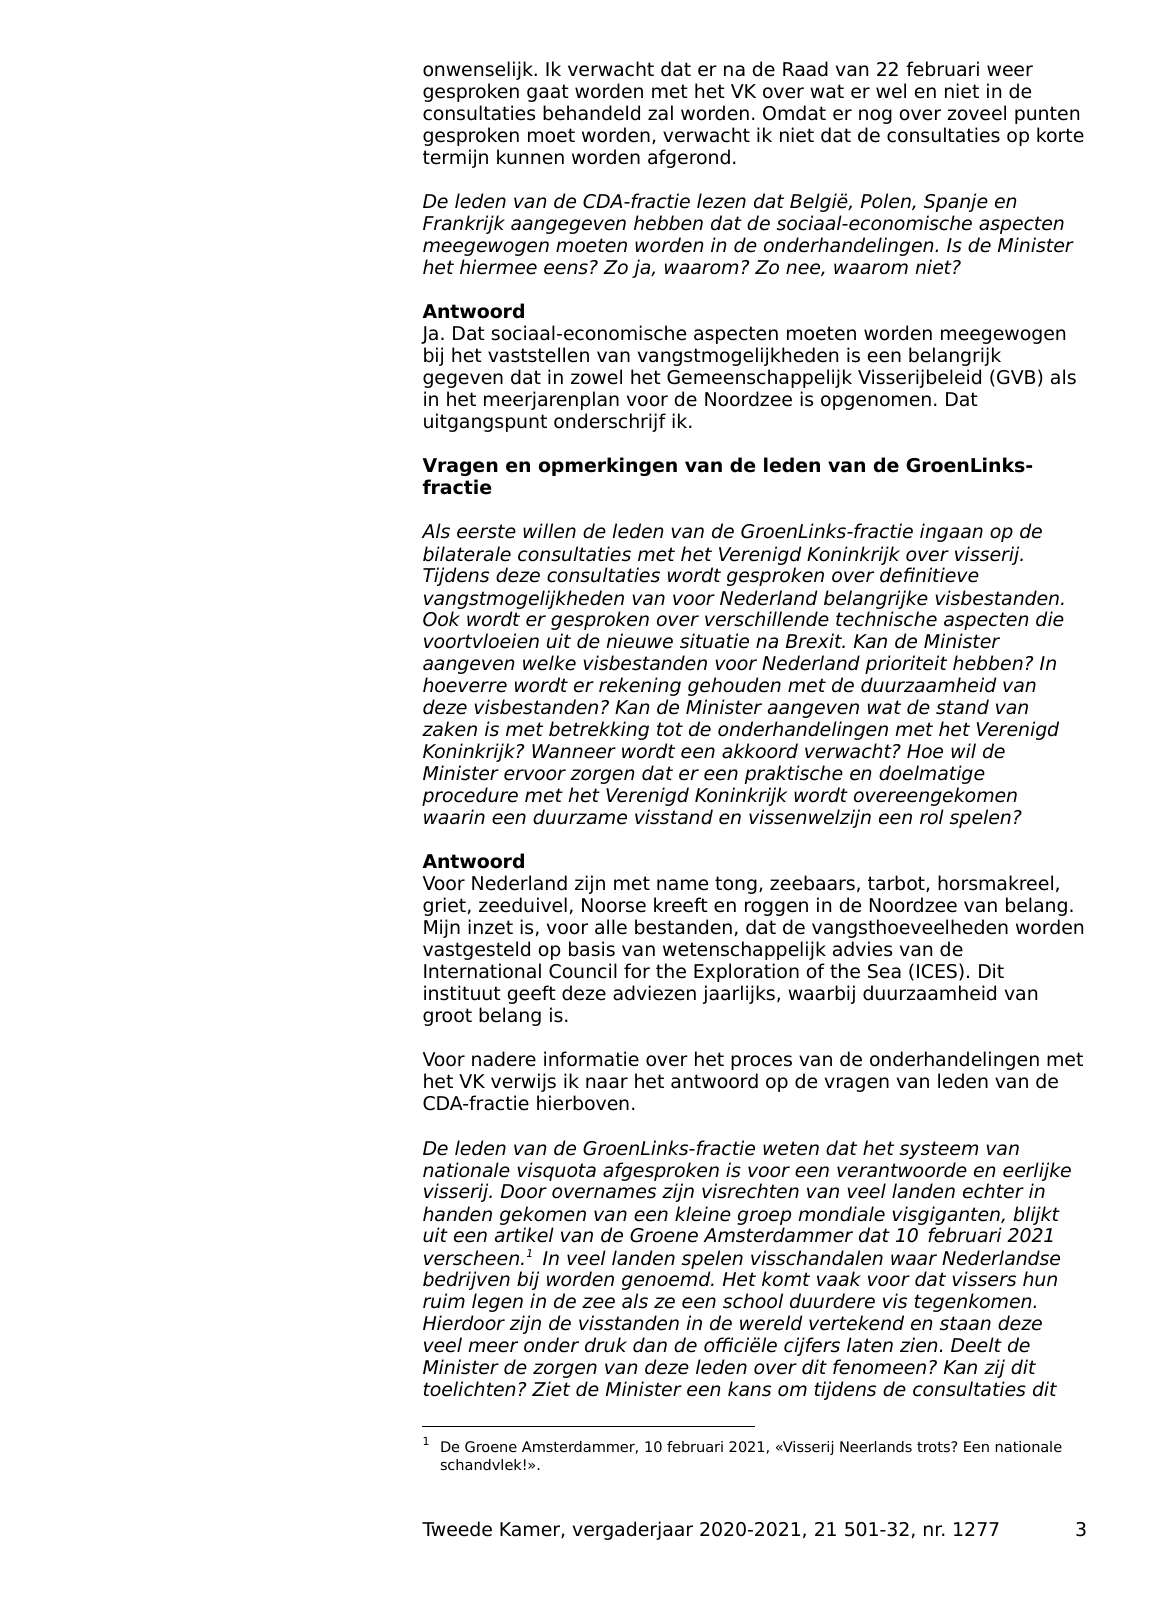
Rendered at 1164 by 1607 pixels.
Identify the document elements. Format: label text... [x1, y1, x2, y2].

subtitle Vragen en opmerkingen van de leden van de GroenLinks-fractie [422, 455, 1087, 499]
text Ja. Dat sociaal-economische aspecten moeten worden meegewogen bij het vaststellen van vangstmogelijkheden is een belangrijk gegeven dat in zowel het Gemeenschappelijk Visserijbeleid (GVB) als in het meerjarenplan voor de Noordzee is opgenomen. Dat uitgangspunt onderschrijf ik. [422, 323, 1087, 433]
text Voor Nederland zijn met name tong, zeebaars, tarbot, horsmakreel, griet, zeeduivel, Noorse kreeft en roggen in de Noordzee van belang. Mijn inzet is, voor alle bestanden, dat de vangsthoeveelheden worden vastgesteld op basis van wetenschappelijk advies van de International Council for the Exploration of the Sea (ICES). Dit instituut geeft deze adviezen jaarlijks, waarbij duurzaamheid van groot belang is. [422, 873, 1087, 1027]
text onwenselijk. Ik verwacht dat er na de Raad van 22 februari weer gesproken gaat worden met het VK over wat er wel en niet in de consultaties behandeld zal worden. Omdat er nog over zoveel punten gesproken moet worden, verwacht ik niet dat de consultaties op korte termijn kunnen worden afgerond. [422, 59, 1087, 169]
text De leden van de GroenLinks-fractie weten dat het systeem van nationale visquota afgesproken is voor een verantwoorde en eerlijke visserij. Door overnames zijn visrechten van veel landen echter in handen gekomen van een kleine groep mondiale visgiganten, blijkt uit een artikel van de Groene Amsterdammer dat 10 februari 2021 verscheen. In veel landen spelen visschandalen waar Nederlandse bedrijven bij worden genoemd. Het komt vaak voor dat vissers hun ruim legen in de zee als ze een school duurdere vis tegenkomen. Hierdoor zijn de visstanden in de wereld vertekend en staan deze veel meer onder druk dan de officiële cijfers laten zien. Deelt de Minister de zorgen van deze leden over dit fenomeen? Kan zij dit toelichten? Ziet de Minister een kans om tijdens de consultaties dit [422, 1137, 1087, 1401]
subtitle Antwoord [422, 851, 1087, 873]
text Voor nadere informatie over het proces van de onderhandelingen met het VK verwijs ik naar het antwoord op de vragen van leden van de CDA-fractie hierboven. [422, 1049, 1087, 1115]
text De leden van de CDA-fractie lezen dat België, Polen, Spanje en Frankrijk aangegeven hebben dat de sociaal-economische aspecten meegewogen moeten worden in de onderhandelingen. Is de Minister het hiermee eens? Zo ja, waarom? Zo nee, waarom niet? [422, 191, 1087, 279]
subtitle Antwoord [422, 301, 1087, 323]
text Als eerste willen de leden van de GroenLinks-fractie ingaan op de bilaterale consultaties met het Verenigd Koninkrijk over visserij. Tijdens deze consultaties wordt gesproken over definitieve vangstmogelijkheden van voor Nederland belangrijke visbestanden. Ook wordt er gesproken over verschillende technische aspecten die voortvloeien uit de nieuwe situatie na Brexit. Kan de Minister aangeven welke visbestanden voor Nederland prioriteit hebben? In hoeverre wordt er rekening gehouden met de duurzaamheid van deze visbestanden? Kan de Minister aangeven wat de stand van zaken is met betrekking tot de onderhandelingen met het Verenigd Koninkrijk? Wanneer wordt een akkoord verwacht? Hoe wil de Minister ervoor zorgen dat er een praktische en doelmatige procedure met het Verenigd Koninkrijk wordt overeengekomen waarin een duurzame visstand en vissenwelzijn een rol spelen? [422, 521, 1087, 829]
text De Groene Amsterdammer, 10 februari 2021, «Visserij Neerlands trots? Een nationale schandvlek!». [422, 1435, 1087, 1474]
